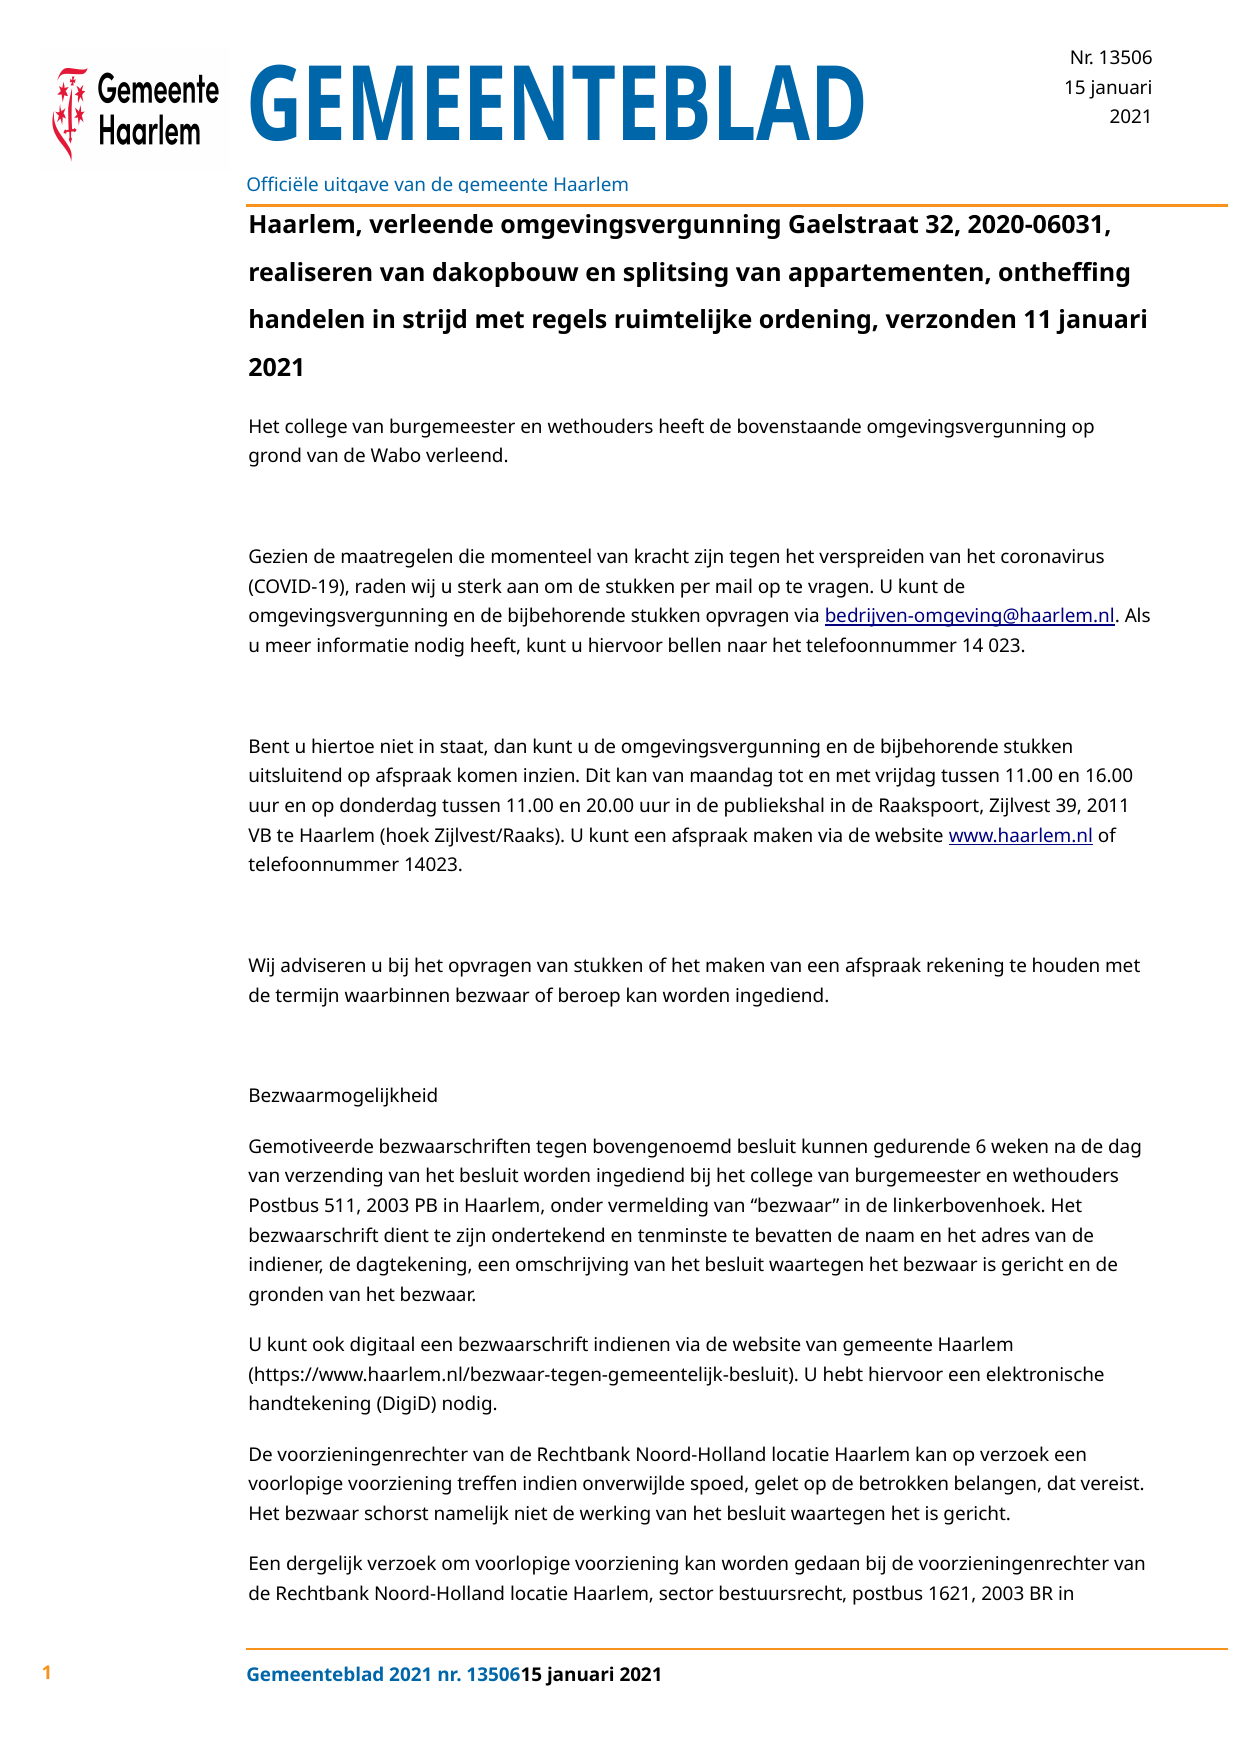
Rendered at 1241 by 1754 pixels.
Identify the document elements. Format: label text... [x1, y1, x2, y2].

text De voorzieningenrechter van de Rechtbank Noord-Holland locatie Haarlem kan op verzoek een voorlopige voorziening treffen indien onverwijlde spoed, gelet op de betrokken belangen, dat vereist. Het bezwaar schorst namelijk niet de werking van het besluit waartegen het is gericht. [248, 1441, 1152, 1526]
text Haarlem, verleende omgevingsvergunning Gaelstraat 32, 2020-06031, realiseren van dakopbouw en splitsing van appartementen, ontheffing handelen in strijd met regels ruimtelijke ordening, verzonden 11 januari 2021 [248, 207, 1152, 384]
text Gemotiveerde bezwaarschriften tegen bovengenoemd besluit kunnen gedurende 6 weken na de dag van verzending van het besluit worden ingediend bij het college van burgemeester en wethouders Postbus 511, 2003 PB in Haarlem, onder vermelding van “bezwaar” in de linkerbovenhoek. Het bezwaarschrift dient te zijn ondertekend en tenminste te bevatten de naam en het adres van de indiener, de dagtekening, een omschrijving van het besluit waartegen het bezwaar is gericht en de gronden van het bezwaar. [248, 1133, 1152, 1307]
text Bent u hiertoe niet in staat, dan kunt u de omgevingsvergunning en de bijbehorende stukken uitsluitend op afspraak komen inzien. Dit kan van maandag tot en met vrijdag tussen 11.00 en 16.00 uur en op donderdag tussen 11.00 en 20.00 uur in de publiekshal in de Raakspoort, Zijlvest 39, 2011 VB te Haarlem (hoek Zijlvest/Raaks). U kunt een afspraak maken via de website www.haarlem.nl of telefoonnummer 14023. [248, 733, 1152, 877]
picture [41, 47, 231, 172]
text Het college van burgemeester en wethouders heeft de bovenstaande omgevingsvergunning op grond van de Wabo verleend. [248, 413, 1152, 468]
text Gezien de maatregelen die momenteel van kracht zijn tegen het verspreiden van het coronavirus (COVID-19), raden wij u sterk aan om de stukken per mail op te vragen. U kunt de omgevingsvergunning en de bijbehorende stukken opvragen via bedrijven-omgeving@haarlem.nl. Als u meer informatie nodig heeft, kunt u hiervoor bellen naar het telefoonnummer 14 023. [248, 543, 1152, 658]
text Bezwaarmogelijkheid [248, 1083, 1152, 1108]
text Een dergelijk verzoek om voorlopige voorziening kan worden gedaan bij de voorzieningenrechter van de Rechtbank Noord-Holland locatie Haarlem, sector bestuursrecht, postbus 1621, 2003 BR in [248, 1551, 1152, 1606]
text Wij adviseren u bij het opvragen van stukken of het maken van een afspraak rekening te houden met de termijn waarbinnen bezwaar of beroep kan worden ingediend. [248, 952, 1152, 1008]
text U kunt ook digitaal een bezwaarschrift indienen via de website van gemeente Haarlem (https://www.haarlem.nl/bezwaar-tegen-gemeentelijk-besluit). U hebt hiervoor een elektronische handtekening (DigiD) nodig. [248, 1331, 1152, 1416]
